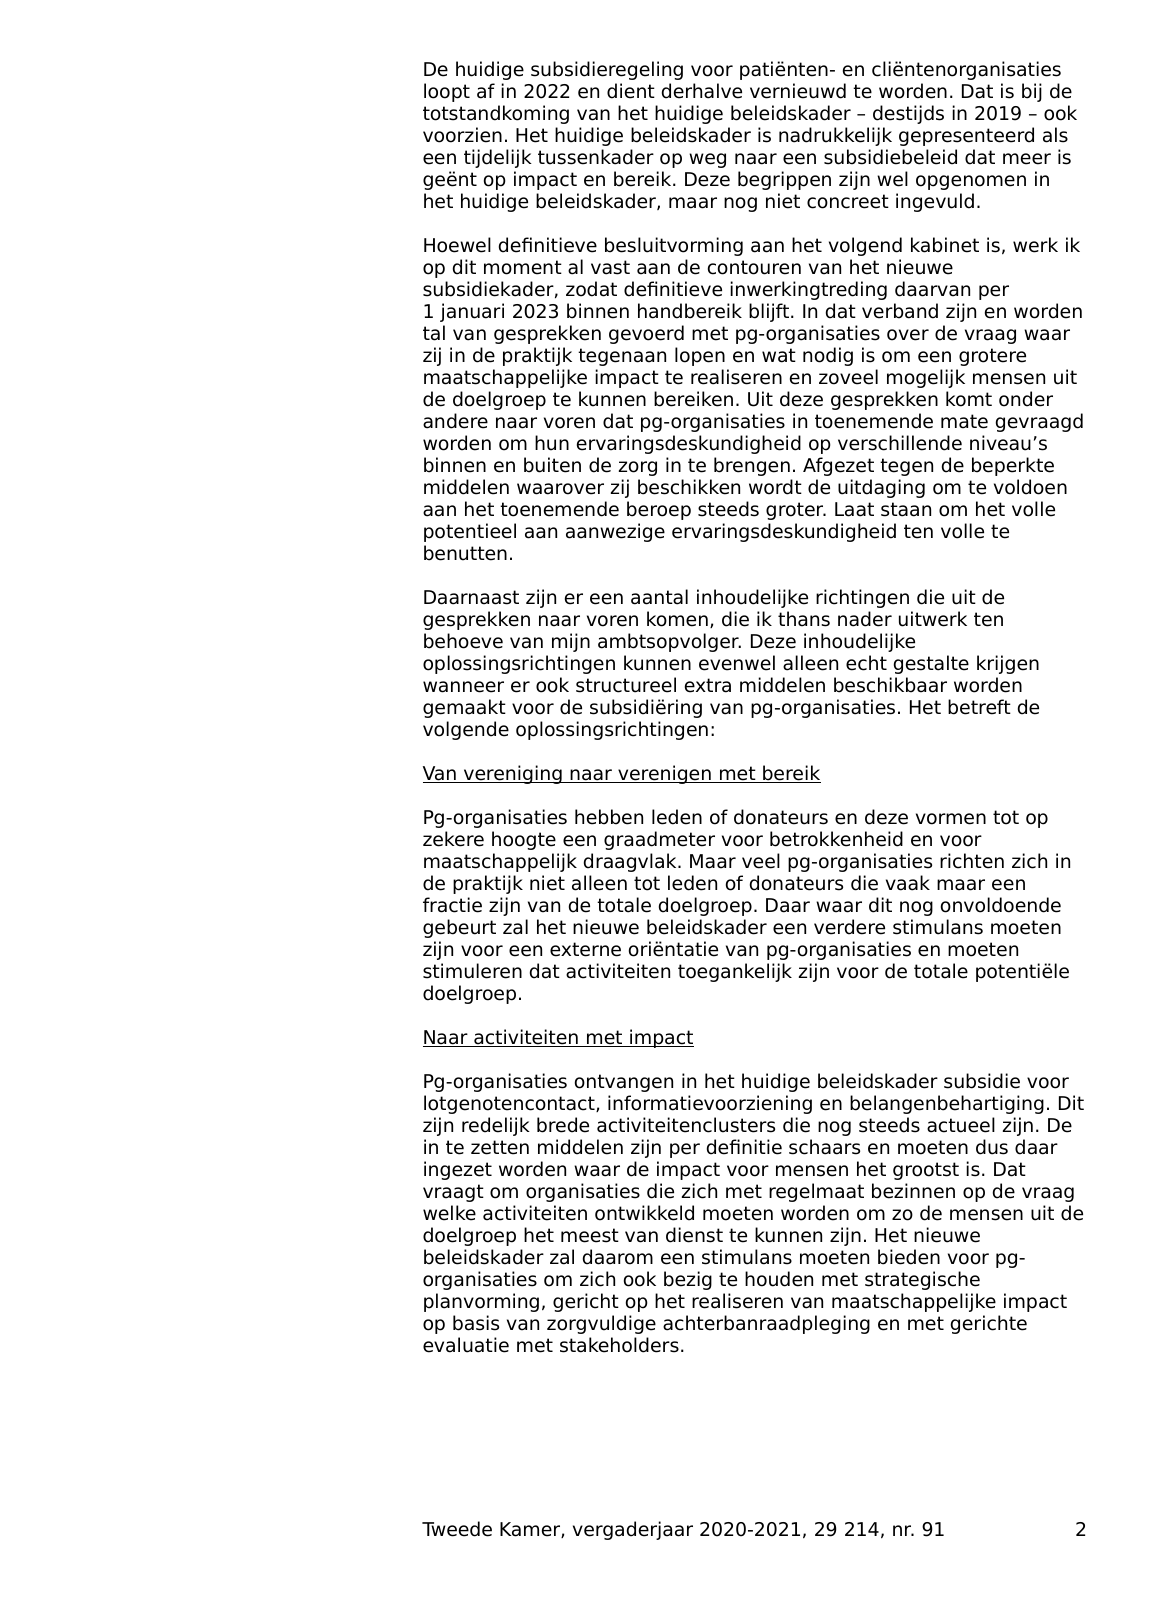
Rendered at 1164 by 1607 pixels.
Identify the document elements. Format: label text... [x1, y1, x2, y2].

text Pg-organisaties ontvangen in het huidige beleidskader subsidie voor lotgenotencontact, informatievoorziening en belangenbehartiging. Dit zijn redelijk brede activiteitenclusters die nog steeds actueel zijn. De in te zetten middelen zijn per definitie schaars en moeten dus daar ingezet worden waar de impact voor mensen het grootst is. Dat vraagt om organisaties die zich met regelmaat bezinnen op de vraag welke activiteiten ontwikkeld moeten worden om zo de mensen uit de doelgroep het meest van dienst te kunnen zijn. Het nieuwe beleidskader zal daarom een stimulans moeten bieden voor pg-organisaties om zich ook bezig te houden met strategische planvorming, gericht op het realiseren van maatschappelijke impact op basis van zorgvuldige achterbanraadpleging en met gerichte evaluatie met stakeholders. [422, 1071, 1087, 1357]
text Hoewel definitieve besluitvorming aan het volgend kabinet is, werk ik op dit moment al vast aan de contouren van het nieuwe subsidiekader, zodat definitieve inwerkingtreding daarvan per 1 januari 2023 binnen handbereik blijft. In dat verband zijn en worden tal van gesprekken gevoerd met pg-organisaties over de vraag waar zij in de praktijk tegenaan lopen en wat nodig is om een grotere maatschappelijke impact te realiseren en zoveel mogelijk mensen uit de doelgroep te kunnen bereiken. Uit deze gesprekken komt onder andere naar voren dat pg-organisaties in toenemende mate gevraagd worden om hun ervaringsdeskundigheid op verschillende niveau’s binnen en buiten de zorg in te brengen. Afgezet tegen de beperkte middelen waarover zij beschikken wordt de uitdaging om te voldoen aan het toenemende beroep steeds groter. Laat staan om het volle potentieel aan aanwezige ervaringsdeskundigheid ten volle te benutten. [422, 235, 1087, 565]
text Daarnaast zijn er een aantal inhoudelijke richtingen die uit de gesprekken naar voren komen, die ik thans nader uitwerk ten behoeve van mijn ambtsopvolger. Deze inhoudelijke oplossingsrichtingen kunnen evenwel alleen echt gestalte krijgen wanneer er ook structureel extra middelen beschikbaar worden gemaakt voor de subsidiëring van pg-organisaties. Het betreft de volgende oplossingsrichtingen: [422, 587, 1087, 741]
subtitle Van vereniging naar verenigen met bereik [422, 763, 1087, 785]
text Pg-organisaties hebben leden of donateurs en deze vormen tot op zekere hoogte een graadmeter voor betrokkenheid en voor maatschappelijk draagvlak. Maar veel pg-organisaties richten zich in de praktijk niet alleen tot leden of donateurs die vaak maar een fractie zijn van de totale doelgroep. Daar waar dit nog onvoldoende gebeurt zal het nieuwe beleidskader een verdere stimulans moeten zijn voor een externe oriëntatie van pg-organisaties en moeten stimuleren dat activiteiten toegankelijk zijn voor de totale potentiële doelgroep. [422, 807, 1087, 1005]
subtitle Naar activiteiten met impact [422, 1027, 1087, 1049]
text De huidige subsidieregeling voor patiënten- en cliëntenorganisaties loopt af in 2022 en dient derhalve vernieuwd te worden. Dat is bij de totstandkoming van het huidige beleidskader – destijds in 2019 – ook voorzien. Het huidige beleidskader is nadrukkelijk gepresenteerd als een tijdelijk tussenkader op weg naar een subsidiebeleid dat meer is geënt op impact en bereik. Deze begrippen zijn wel opgenomen in het huidige beleidskader, maar nog niet concreet ingevuld. [422, 59, 1087, 213]
